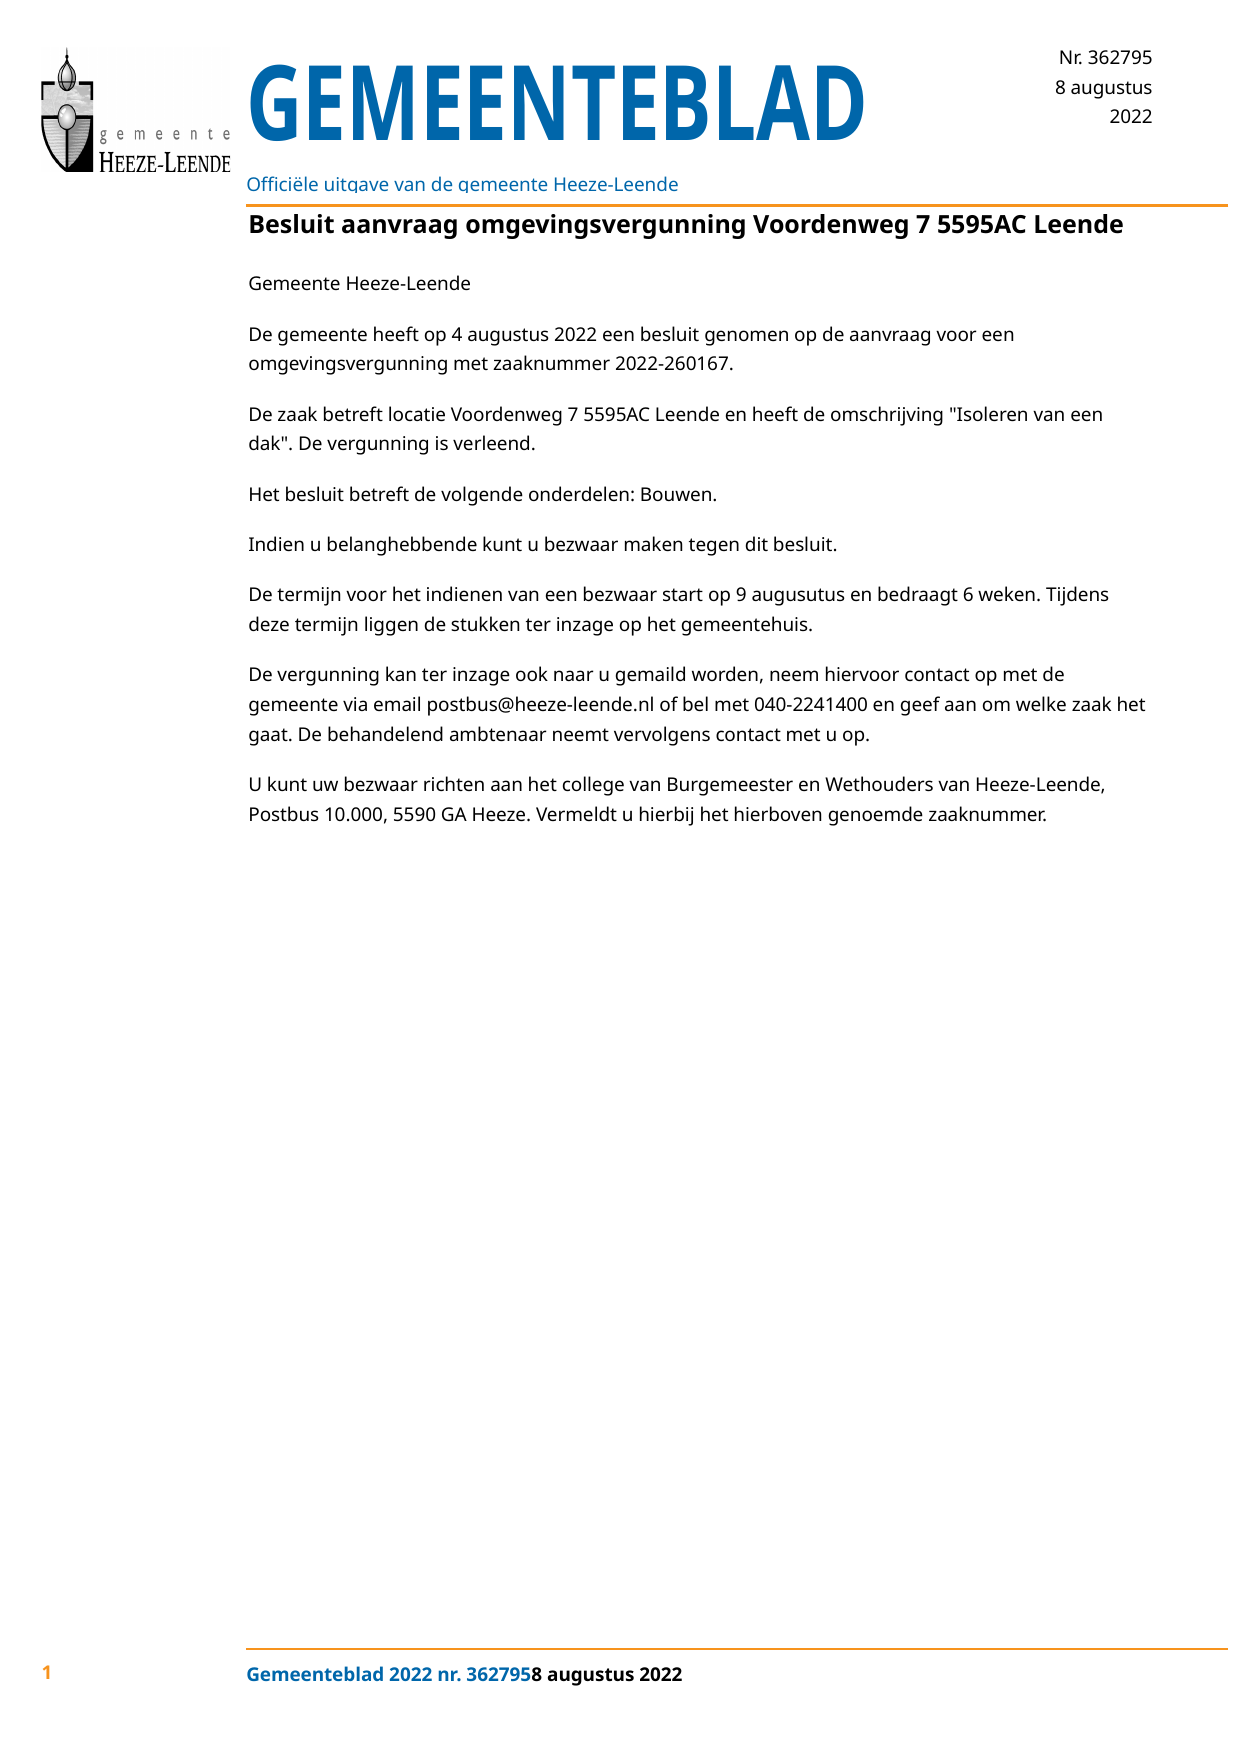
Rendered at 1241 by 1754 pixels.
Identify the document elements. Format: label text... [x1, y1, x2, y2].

text De gemeente heeft op 4 augustus 2022 een besluit genomen op de aanvraag voor een omgevingsvergunning met zaaknummer 2022-260167. [248, 321, 1152, 376]
text De zaak betreft locatie Voordenweg 7 5595AC Leende en heeft de omschrijving "Isoleren van een dak". De vergunning is verleend. [248, 401, 1152, 456]
text De vergunning kan ter inzage ook naar u gemaild worden, neem hiervoor contact op met de gemeente via email postbus@heeze-leende.nl of bel met 040-2241400 en geef aan om welke zaak het gaat. De behandelend ambtenaar neemt vervolgens contact met u op. [248, 662, 1152, 746]
text U kunt uw bezwaar richten aan het college van Burgemeester en Wethouders van Heeze-Leende, Postbus 10.000, 5590 GA Heeze. Vermeldt u hierbij het hierboven genoemde zaaknummer. [248, 771, 1152, 826]
picture [41, 47, 231, 172]
text Besluit aanvraag omgevingsvergunning Voordenweg 7 5595AC Leende [248, 207, 1152, 241]
text De termijn voor het indienen van een bezwaar start op 9 augusutus en bedraagt 6 weken. Tijdens deze termijn liggen de stukken ter inzage op het gemeentehuis. [248, 582, 1152, 637]
text Het besluit betreft de volgende onderdelen: Bouwen. [248, 481, 1152, 506]
text Gemeente Heeze-Leende [248, 270, 1152, 296]
text Indien u belanghebbende kunt u bezwaar maken tegen dit besluit. [248, 531, 1152, 557]
